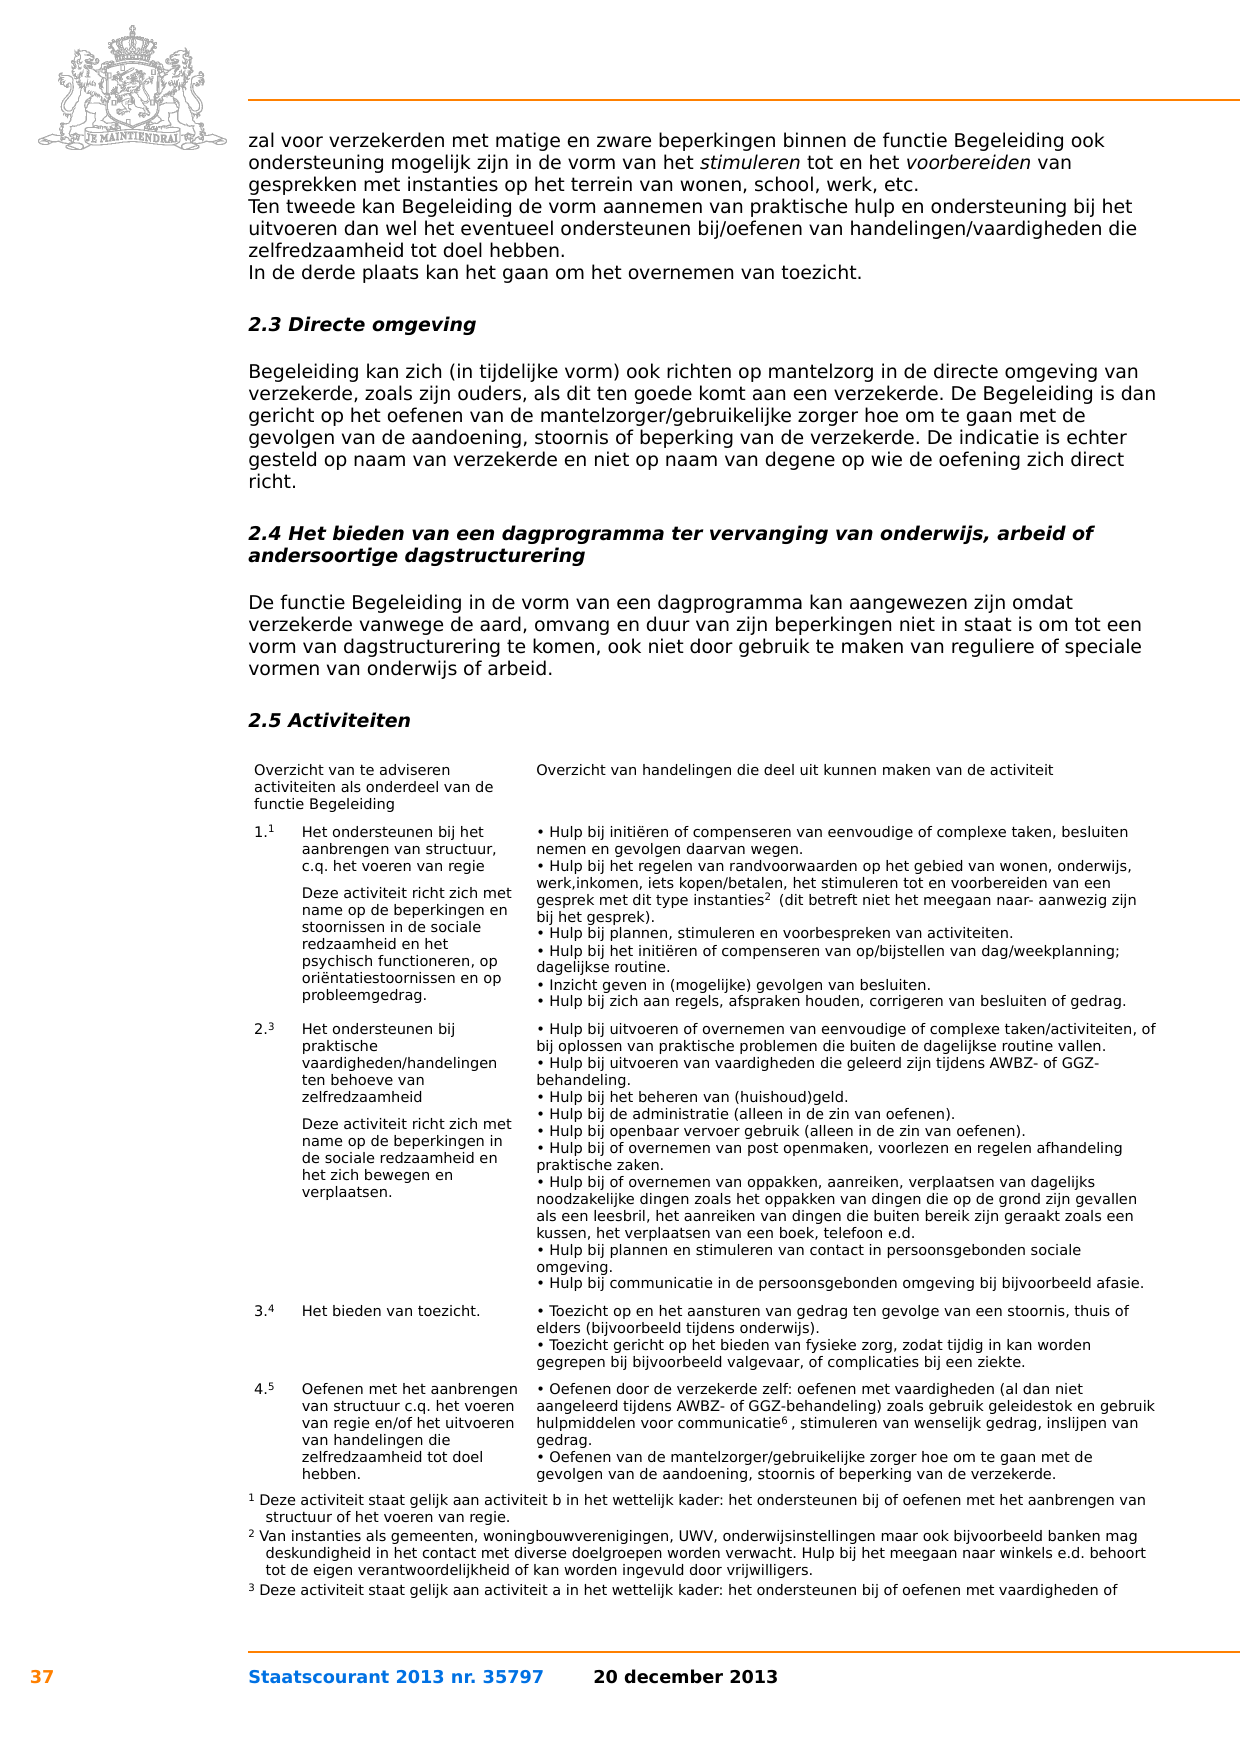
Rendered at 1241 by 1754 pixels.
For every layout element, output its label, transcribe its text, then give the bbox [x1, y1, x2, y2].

subtitle 2.5 Activiteiten [248, 709, 1163, 731]
table_cell 4.5 [249, 1376, 295, 1488]
table_cell 3.4 [249, 1298, 295, 1375]
table_cell Oefenen met het aanbrengen van structuur c.q. het voeren van regie en/of het uitvoeren van handelingen die zelfredzaamheid tot doel hebben. [296, 1376, 529, 1488]
table_cell • Toezicht op en het aansturen van gedrag ten gevolge van een stoornis, thuis of elders (bijvoorbeeld tijdens onderwijs). • Toezicht gericht op het bieden van fysieke zorg, zodat tijdig in kan worden gegrepen bij bijvoorbeeld valgevaar, of complicaties bij een ziekte. [531, 1298, 1163, 1375]
table_cell • Hulp bij initiëren of compenseren van eenvoudige of complexe taken, besluiten nemen en gevolgen daarvan wegen. • Hulp bij het regelen van randvoorwaarden op het gebied van wonen, onderwijs, werk,inkomen, iets kopen/betalen, het stimuleren tot en voorbereiden van een gesprek met dit type instanties2 (dit betreft niet het meegaan naar- aanwezig zijn bij het gesprek). • Hulp bij plannen, stimuleren en voorbespreken van activiteiten. • Hulp bij het initiëren of compenseren van op/bijstellen van dag/weekplanning; dagelijkse routine. • Inzicht geven in (mogelijke) gevolgen van besluiten. • Hulp bij zich aan regels, afspraken houden, corrigeren van besluiten of gedrag. [531, 819, 1163, 1015]
table_header Overzicht van te adviseren activiteiten als onderdeel van de functie Begeleiding [249, 758, 529, 818]
picture [38, 25, 227, 150]
subtitle 2.3 Directe omgeving [248, 314, 1163, 336]
table_cell Deze activiteit richt zich met name op de beperkingen en stoornissen in de sociale redzaamheid en het psychisch functioneren, op oriëntatiestoornissen en op probleemgedrag. [296, 880, 529, 1015]
table_cell Het ondersteunen bij praktische vaardigheden/handelingen ten behoeve van zelfredzaamheid [296, 1016, 529, 1110]
table_cell Deze activiteit richt zich met name op de beperkingen in de sociale redzaamheid en het zich bewegen en verplaatsen. [296, 1111, 529, 1297]
subtitle 2.4 Het bieden van een dagprogramma ter vervanging van onderwijs, arbeid of andersoortige dagstructurering [248, 523, 1163, 567]
text De functie Begeleiding in de vorm van een dagprogramma kan aangewezen zijn omdat verzekerde vanwege de aard, omvang en duur van zijn beperkingen niet in staat is om tot een vorm van dagstructurering te komen, ook niet door gebruik te maken van reguliere of speciale vormen van onderwijs of arbeid. [248, 592, 1163, 679]
table_cell 1 Deze activiteit staat gelijk aan activiteit b in het wettelijk kader: het ondersteunen bij of oefenen met het aanbrengen van structuur of het voeren van regie. 2 Van instanties als gemeenten, woningbouwverenigingen, UWV, onderwijsinstellingen maar ook bijvoorbeeld banken mag deskundigheid in het contact met diverse doelgroepen worden verwacht. Hulp bij het meegaan naar winkels e.d. behoort tot de eigen verantwoordelijkheid of kan worden ingevuld door vrijwilligers. 3 Deze activiteit staat gelijk aan activiteit a in het wettelijk kader: het ondersteunen bij of oefenen met vaardigheden of [248, 1489, 1163, 1599]
table_cell 2.3 [249, 1016, 295, 1297]
text Begeleiding kan zich (in tijdelijke vorm) ook richten op mantelzorg in de directe omgeving van verzekerde, zoals zijn ouders, als dit ten goede komt aan een verzekerde. De Begeleiding is dan gericht op het oefenen van de mantelzorger/gebruikelijke zorger hoe om te gaan met de gevolgen van de aandoening, stoornis of beperking van de verzekerde. De indicatie is echter gesteld op naam van verzekerde en niet op naam van degene op wie de oefening zich direct richt. [248, 361, 1163, 493]
table_cell Het ondersteunen bij het aanbrengen van structuur, c.q. het voeren van regie [296, 819, 529, 879]
table_cell • Hulp bij uitvoeren of overnemen van eenvoudige of complexe taken/activiteiten, of bij oplossen van praktische problemen die buiten de dagelijkse routine vallen. • Hulp bij uitvoeren van vaardigheden die geleerd zijn tijdens AWBZ- of GGZ-behandeling. • Hulp bij het beheren van (huishoud)geld. • Hulp bij de administratie (alleen in de zin van oefenen). • Hulp bij openbaar vervoer gebruik (alleen in de zin van oefenen). • Hulp bij of overnemen van post openmaken, voorlezen en regelen afhandeling praktische zaken. • Hulp bij of overnemen van oppakken, aanreiken, verplaatsen van dagelijks noodzakelijke dingen zoals het oppakken van dingen die op de grond zijn gevallen als een leesbril, het aanreiken van dingen die buiten bereik zijn geraakt zoals een kussen, het verplaatsen van een boek, telefoon e.d. • Hulp bij plannen en stimuleren van contact in persoonsgebonden sociale omgeving. • Hulp bij communicatie in de persoonsgebonden omgeving bij bijvoorbeeld afasie. [531, 1016, 1163, 1297]
table_header Overzicht van handelingen die deel uit kunnen maken van de activiteit [531, 758, 1163, 818]
text Ten tweede kan Begeleiding de vorm aannemen van praktische hulp en ondersteuning bij het uitvoeren dan wel het eventueel ondersteunen bij/oefenen van handelingen/vaardigheden die zelfredzaamheid tot doel hebben. [248, 196, 1163, 262]
table_cell Het bieden van toezicht. [296, 1298, 529, 1375]
table_cell • Oefenen door de verzekerde zelf: oefenen met vaardigheden (al dan niet aangeleerd tijdens AWBZ- of GGZ-behandeling) zoals gebruik geleidestok en gebruik hulpmiddelen voor communicatie6, stimuleren van wenselijk gedrag, inslijpen van gedrag. • Oefenen van de mantelzorger/gebruikelijke zorger hoe om te gaan met de gevolgen van de aandoening, stoornis of beperking van de verzekerde. [531, 1376, 1163, 1488]
table_cell 1.1 [249, 819, 295, 1015]
text zal voor verzekerden met matige en zware beperkingen binnen de functie Begeleiding ook ondersteuning mogelijk zijn in de vorm van het stimuleren tot en het voorbereiden van gesprekken met instanties op het terrein van wonen, school, werk, etc. [248, 130, 1163, 196]
text In de derde plaats kan het gaan om het overnemen van toezicht. [248, 262, 1163, 284]
